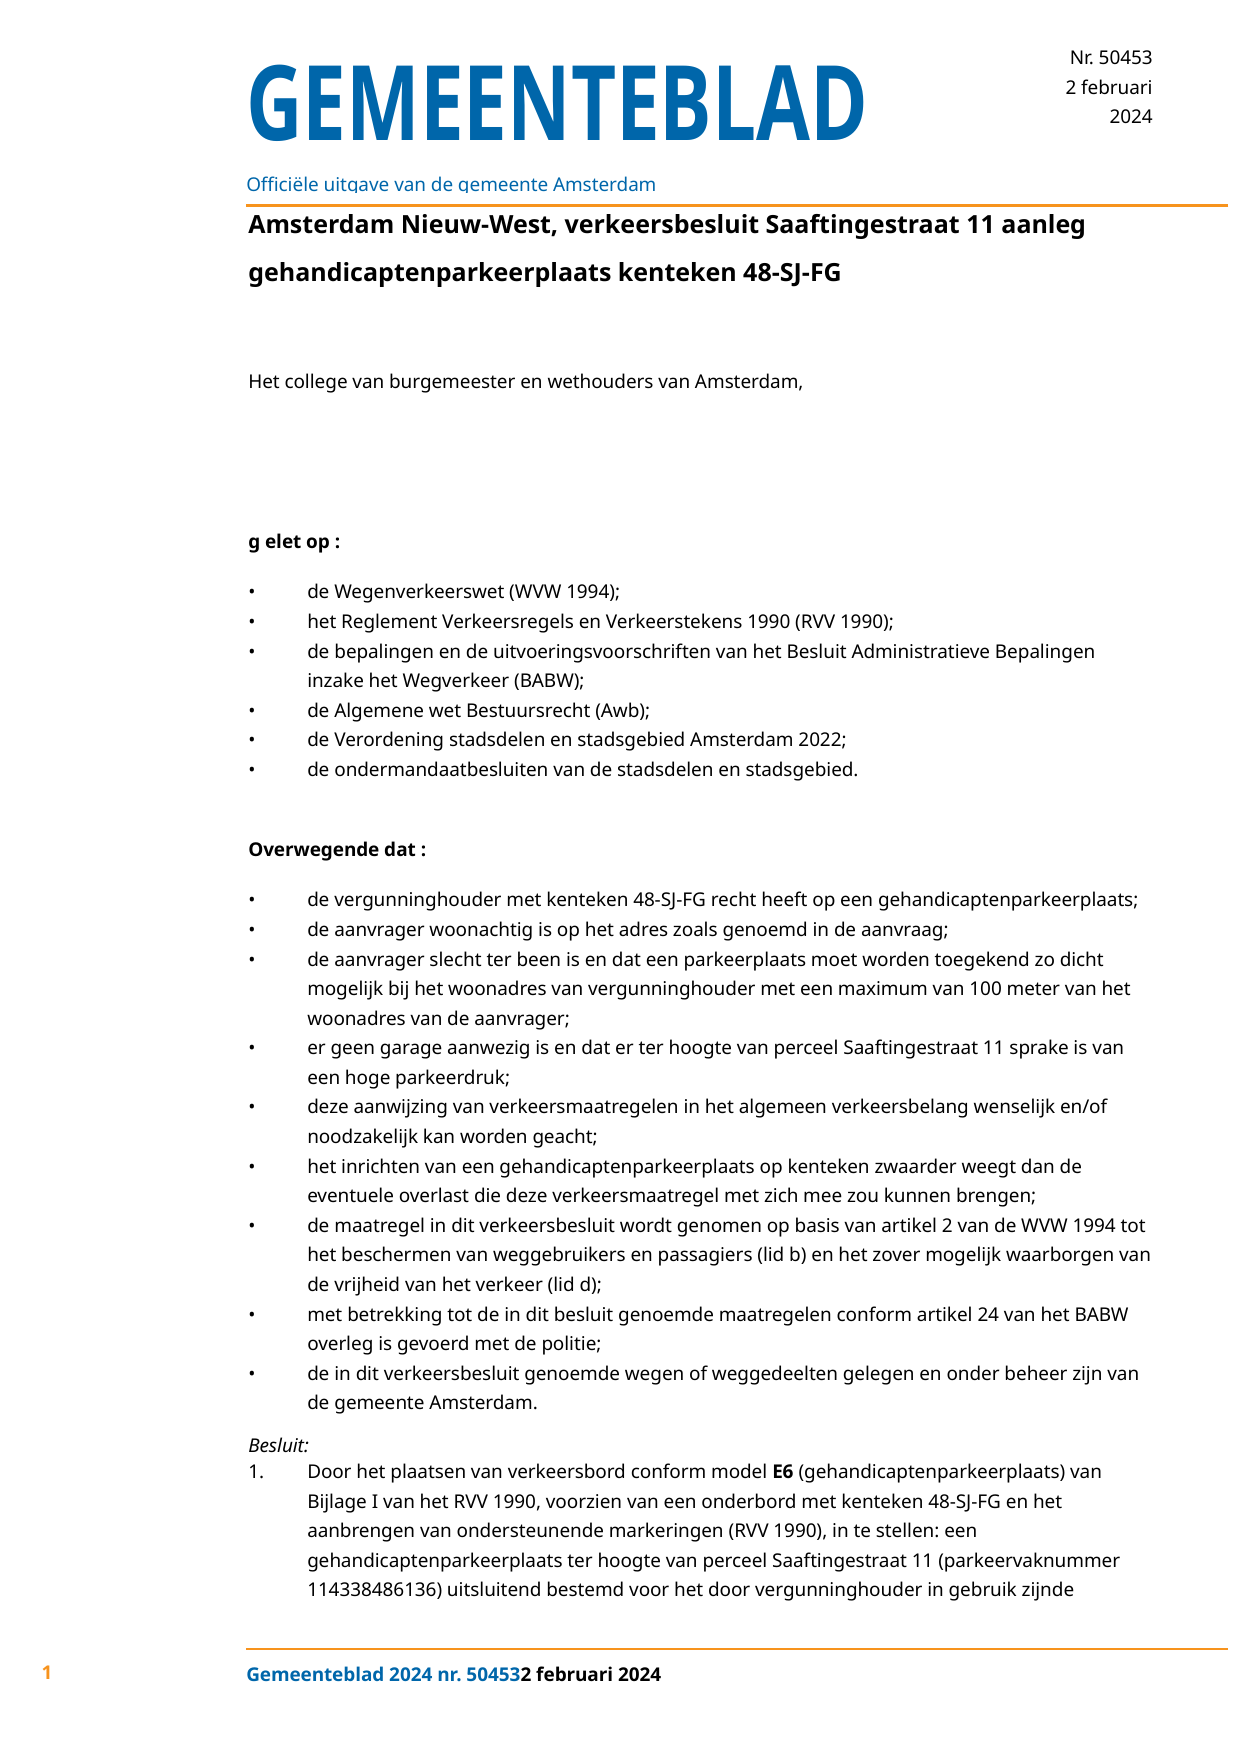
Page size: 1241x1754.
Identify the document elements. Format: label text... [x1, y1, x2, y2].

list de ondermandaatbesluiten van de stadsdelen en stadsgebied. [248, 756, 1152, 782]
list deze aanwijzing van verkeersmaatregelen in het algemeen verkeersbelang wenselijk en/of noodzakelijk kan worden geacht; [248, 1094, 1152, 1149]
list de in dit verkeersbesluit genoemde wegen of weggedeelten gelegen en onder beheer zijn van de gemeente Amsterdam. [248, 1360, 1152, 1415]
text Amsterdam Nieuw-West, verkeersbesluit Saaftingestraat 11 aanleg gehandicaptenparkeerplaats kenteken 48-SJ-FG [248, 207, 1152, 288]
list de Wegenverkeerswet (WVW 1994); [248, 579, 1152, 604]
picture [41, 47, 231, 172]
text Het college van burgemeester en wethouders van Amsterdam, [248, 368, 1152, 394]
list met betrekking tot de in dit besluit genoemde maatregelen conform artikel 24 van het BABW overleg is gevoerd met de politie; [248, 1301, 1152, 1356]
list de maatregel in dit verkeersbesluit wordt genomen op basis van artikel 2 van de WVW 1994 tot het beschermen van weggebruikers en passagiers (lid b) en het zover mogelijk waarborgen van de vrijheid van het verkeer (lid d); [248, 1212, 1152, 1297]
list de aanvrager slecht ter been is en dat een parkeerplaats moet worden toegekend zo dicht mogelijk bij het woonadres van vergunninghouder met een maximum van 100 meter van het woonadres van de aanvrager; [248, 946, 1152, 1031]
list de vergunninghouder met kenteken 48-SJ-FG recht heeft op een gehandicaptenparkeerplaats; [248, 887, 1152, 912]
list de Verordening stadsdelen en stadsgebied Amsterdam 2022; [248, 727, 1152, 752]
list de bepalingen en de uitvoeringsvoorschriften van het Besluit Administratieve Bepalingen inzake het Wegverkeer (BABW); [248, 638, 1152, 693]
text Besluit: [248, 1433, 1152, 1458]
list er geen garage aanwezig is en dat er ter hoogte van perceel Saaftingestraat 11 sprake is van een hoge parkeerdruk; [248, 1034, 1152, 1090]
list het inrichten van een gehandicaptenparkeerplaats op kenteken zwaarder weegt dan de eventuele overlast die deze verkeersmaatregel met zich mee zou kunnen brengen; [248, 1153, 1152, 1208]
list de aanvrager woonachtig is op het adres zoals genoemd in de aanvraag; [248, 916, 1152, 942]
text g elet op : [248, 528, 1152, 554]
text Overwegende dat : [248, 836, 1152, 862]
list het Reglement Verkeersregels en Verkeerstekens 1990 (RVV 1990); [248, 608, 1152, 634]
list de Algemene wet Bestuursrecht (Awb); [248, 697, 1152, 723]
list Door het plaatsen van verkeersbord conform model E6 (gehandicaptenparkeerplaats) van Bijlage I van het RVV 1990, voorzien van een onderbord met kenteken 48-SJ-FG en het aanbrengen van ondersteunende markeringen (RVV 1990), in te stellen: een gehandicaptenparkeerplaats ter hoogte van perceel Saaftingestraat 11 (parkeervaknummer 114338486136) uitsluitend bestemd voor het door vergunninghouder in gebruik zijnde [248, 1458, 1152, 1602]
